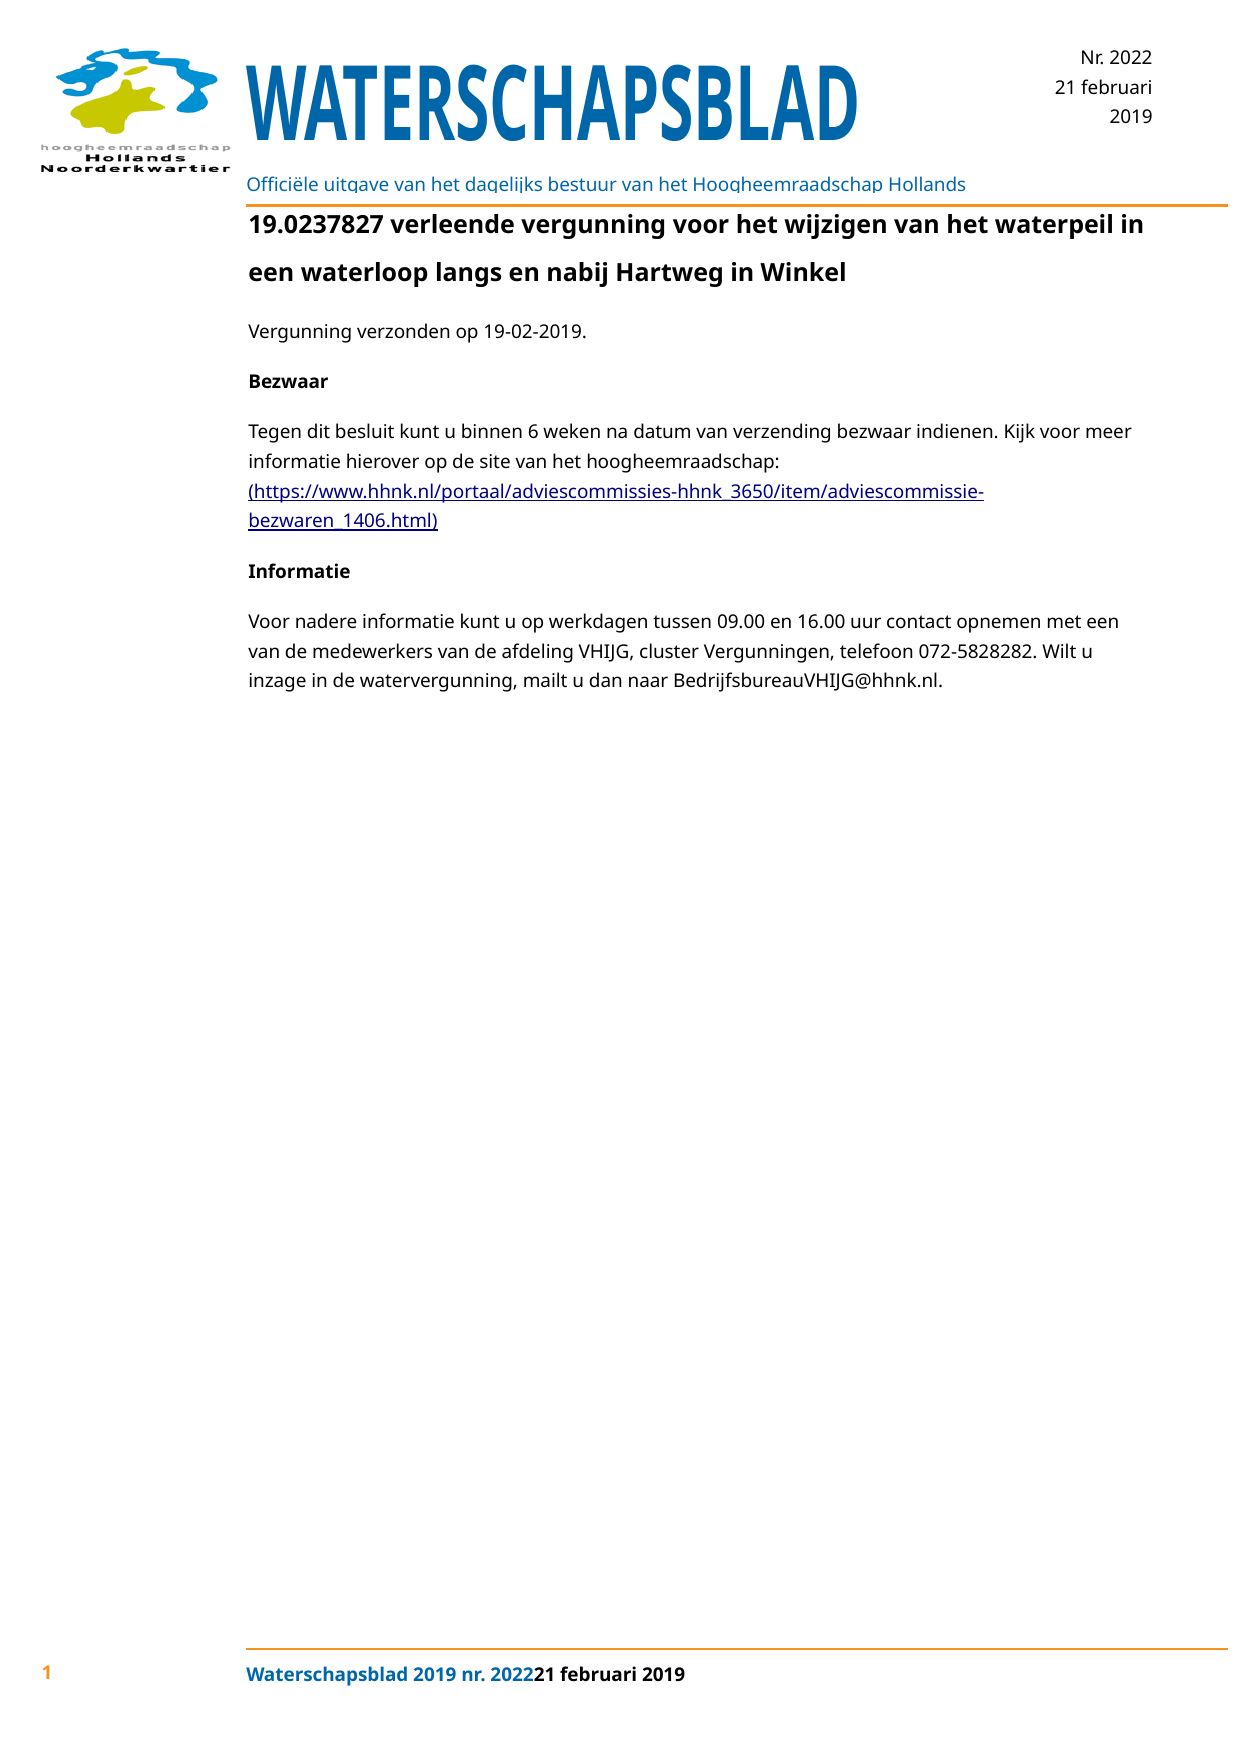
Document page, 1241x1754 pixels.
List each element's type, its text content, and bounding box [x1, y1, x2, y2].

picture [41, 47, 231, 172]
text Bezwaar [248, 368, 1152, 394]
text Tegen dit besluit kunt u binnen 6 weken na datum van verzending bezwaar indienen. Kijk voor meer informatie hierover op de site van het hoogheemraadschap: (https://www.hhnk.nl/portaal/adviescommissies-hhnk_3650/item/adviescommissie-bezwaren_1406.html) [248, 419, 1152, 533]
text Informatie [248, 558, 1152, 584]
text 19.0237827 verleende vergunning voor het wijzigen van het waterpeil in een waterloop langs en nabij Hartweg in Winkel [248, 207, 1152, 288]
text Vergunning verzonden op 19-02-2019. [248, 318, 1152, 344]
text Voor nadere informatie kunt u op werkdagen tussen 09.00 en 16.00 uur contact opnemen met een van de medewerkers van de afdeling VHIJG, cluster Vergunningen, telefoon 072-5828282. Wilt u inzage in de watervergunning, mailt u dan naar BedrijfsbureauVHIJG@hhnk.nl. [248, 608, 1152, 693]
